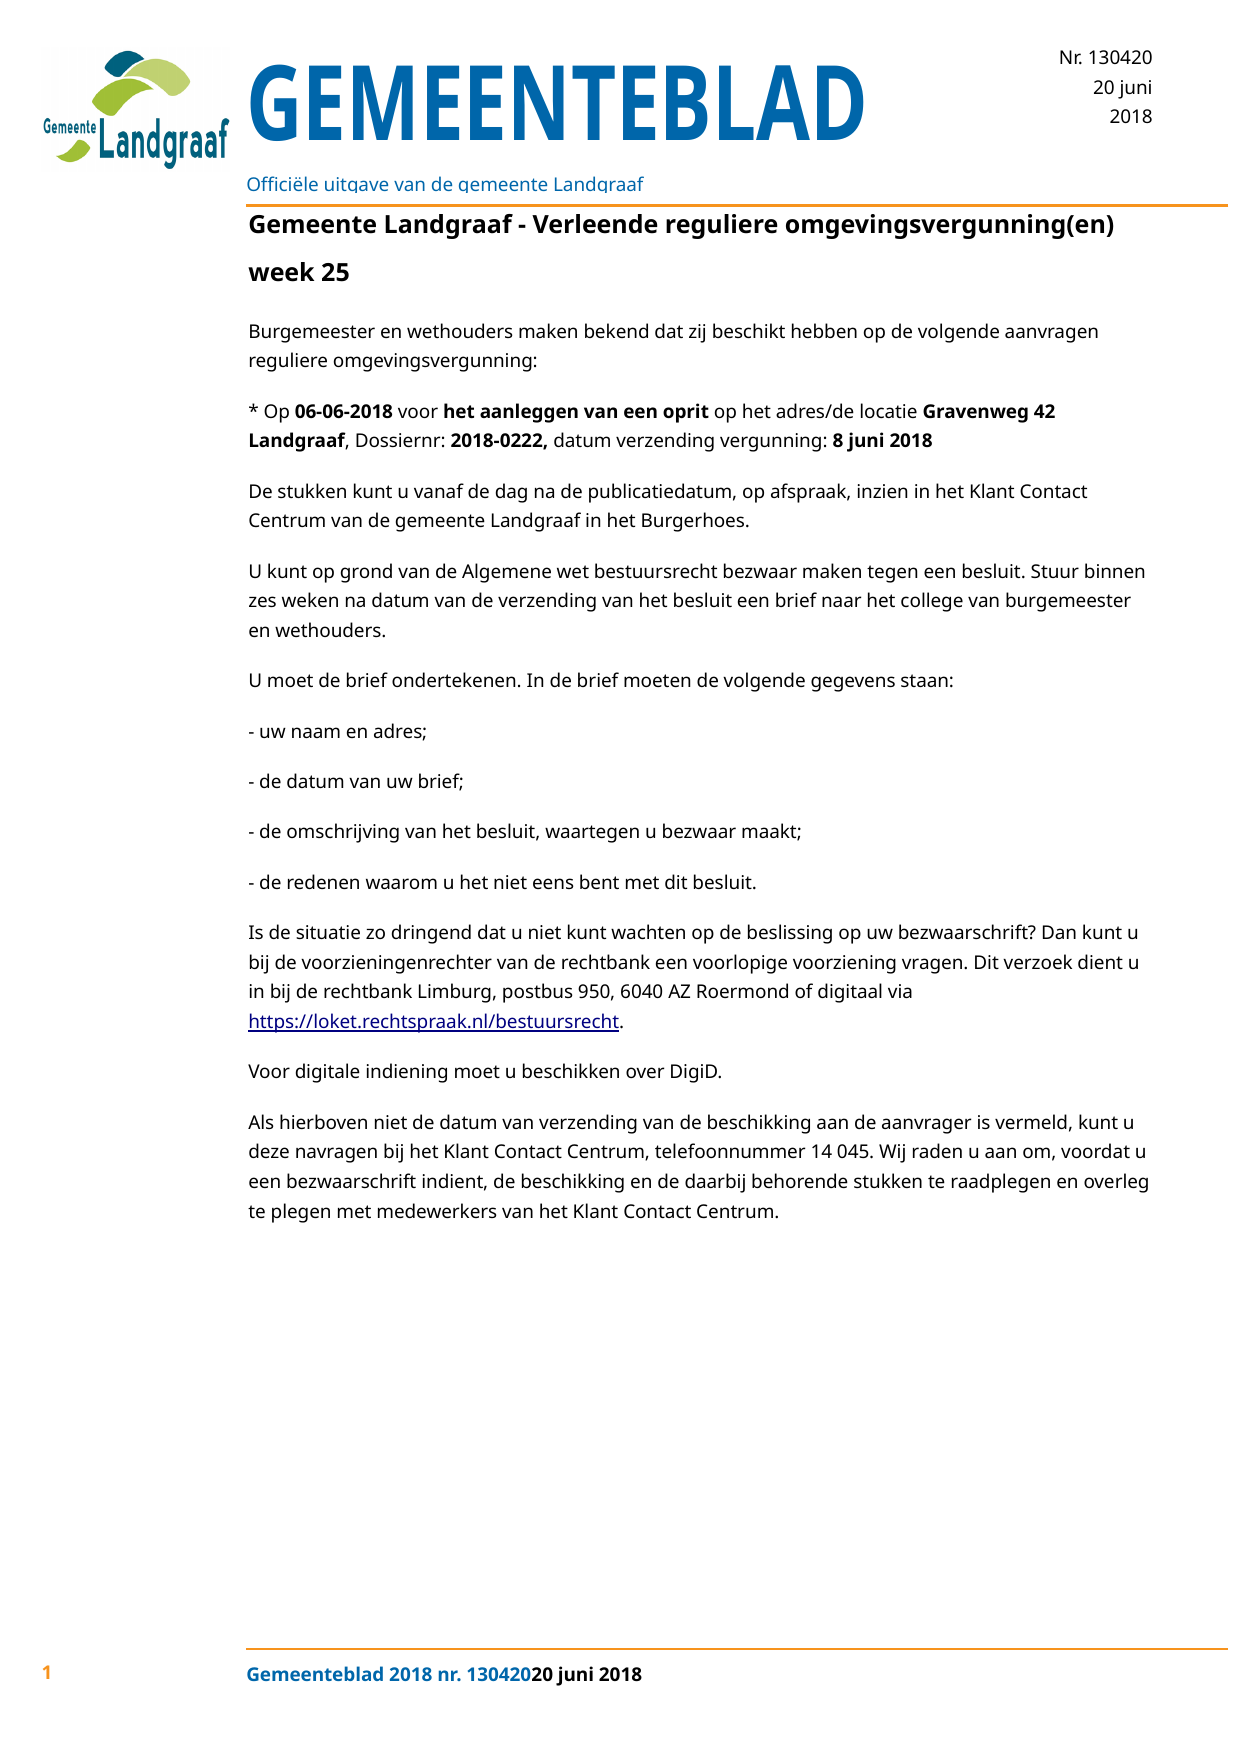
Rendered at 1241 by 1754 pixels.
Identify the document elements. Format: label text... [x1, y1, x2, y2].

text Burgemeester en wethouders maken bekend dat zij beschikt hebben op de volgende aanvragen reguliere omgevingsvergunning: [248, 318, 1152, 373]
text U moet de brief ondertekenen. In de brief moeten de volgende gegevens staan: [248, 667, 1152, 693]
text Als hierboven niet de datum van verzending van de beschikking aan de aanvrager is vermeld, kunt u deze navragen bij het Klant Contact Centrum, telefoonnummer 14 045. Wij raden u aan om, voordat u een bezwaarschrift indient, de beschikking en de daarbij behorende stukken te raadplegen en overleg te plegen met medewerkers van het Klant Contact Centrum. [248, 1109, 1152, 1224]
text Gemeente Landgraaf - Verleende reguliere omgevingsvergunning(en) week 25 [248, 207, 1152, 288]
text * Op 06-06-2018 voor het aanleggen van een oprit op het adres/de locatie Gravenweg 42 Landgraaf, Dossiernr: 2018-0222, datum verzending vergunning: 8 juni 2018 [248, 398, 1152, 453]
text - uw naam en adres; [248, 718, 1152, 744]
picture [41, 47, 231, 172]
text - de omschrijving van het besluit, waartegen u bezwaar maakt; [248, 819, 1152, 844]
text Voor digitale indiening moet u beschikken over DigiD. [248, 1059, 1152, 1084]
text - de redenen waarom u het niet eens bent met dit besluit. [248, 869, 1152, 895]
text - de datum van uw brief; [248, 768, 1152, 794]
text De stukken kunt u vanaf de dag na de publicatiedatum, op afspraak, inzien in het Klant Contact Centrum van de gemeente Landgraaf in het Burgerhoes. [248, 478, 1152, 533]
text Is de situatie zo dringend dat u niet kunt wachten op de beslissing op uw bezwaarschrift? Dan kunt u bij de voorzieningenrechter van de rechtbank een voorlopige voorziening vragen. Dit verzoek dient u in bij de rechtbank Limburg, postbus 950, 6040 AZ Roermond of digitaal via https://loket.rechtspraak.nl/bestuursrecht. [248, 919, 1152, 1034]
text U kunt op grond van de Algemene wet bestuursrecht bezwaar maken tegen een besluit. Stuur binnen zes weken na datum van de verzending van het besluit een brief naar het college van burgemeester en wethouders. [248, 558, 1152, 643]
